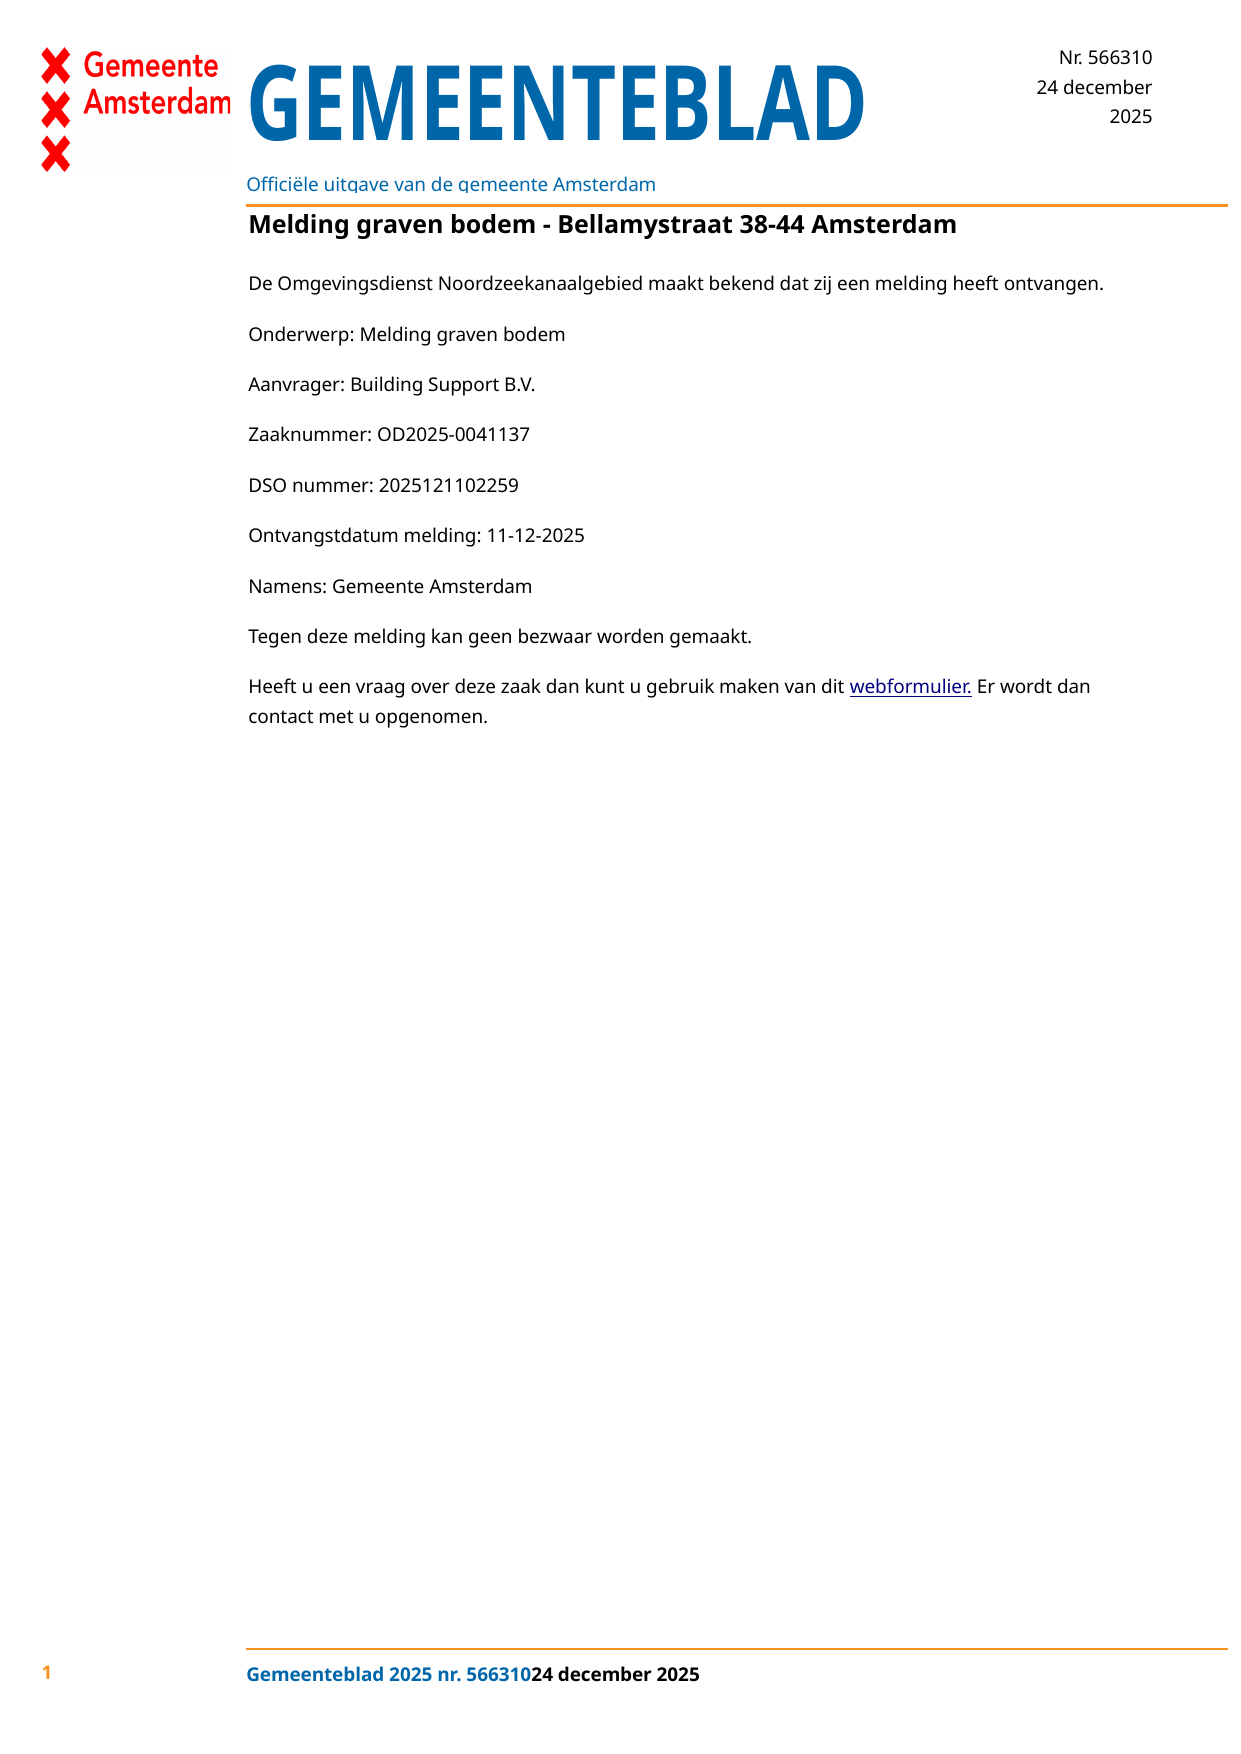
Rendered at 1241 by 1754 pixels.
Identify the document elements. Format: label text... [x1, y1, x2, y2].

text Melding graven bodem - Bellamystraat 38-44 Amsterdam [248, 207, 1152, 241]
text DSO nummer: 2025121102259 [248, 472, 1152, 498]
text Heeft u een vraag over deze zaak dan kunt u gebruik maken van dit webformulier. Er wordt dan contact met u opgenomen. [248, 674, 1152, 729]
picture [41, 47, 231, 172]
text Aanvrager: Building Support B.V. [248, 371, 1152, 397]
text Namens: Gemeente Amsterdam [248, 573, 1152, 598]
text Onderwerp: Melding graven bodem [248, 321, 1152, 346]
text De Omgevingsdienst Noordzeekanaalgebied maakt bekend dat zij een melding heeft ontvangen. [248, 270, 1152, 296]
text Ontvangstdatum melding: 11-12-2025 [248, 522, 1152, 548]
text Zaaknummer: OD2025-0041137 [248, 422, 1152, 447]
text Tegen deze melding kan geen bezwaar worden gemaakt. [248, 623, 1152, 649]
